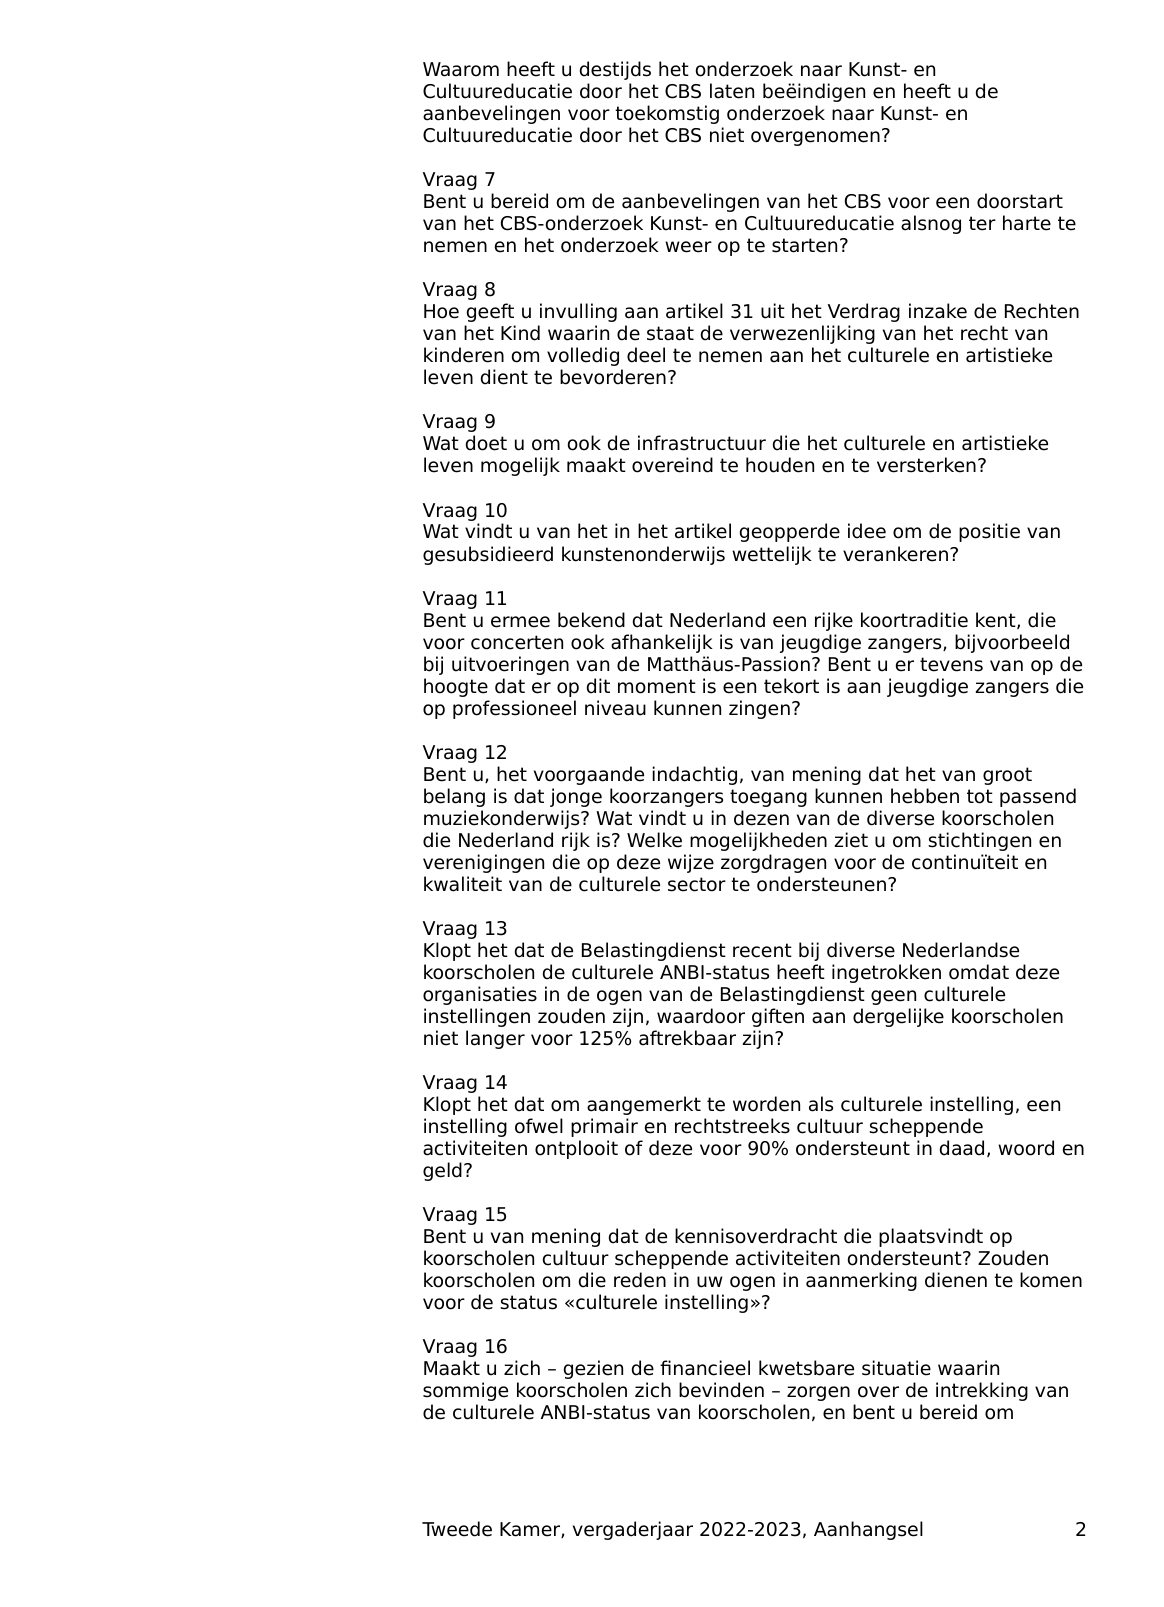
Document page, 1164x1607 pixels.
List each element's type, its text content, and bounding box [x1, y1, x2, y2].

text Klopt het dat om aangemerkt te worden als culturele instelling, een instelling ofwel primair en rechtstreeks cultuur scheppende activiteiten ontplooit of deze voor 90% ondersteunt in daad, woord en geld? [422, 1094, 1087, 1182]
text Maakt u zich – gezien de financieel kwetsbare situatie waarin sommige koorscholen zich bevinden – zorgen over de intrekking van de culturele ANBI-status van koorscholen, en bent u bereid om [422, 1358, 1087, 1424]
text Vraag 16 [422, 1336, 1087, 1358]
text Bent u van mening dat de kennisoverdracht die plaatsvindt op koorscholen cultuur scheppende activiteiten ondersteunt? Zouden koorscholen om die reden in uw ogen in aanmerking dienen te komen voor de status «culturele instelling»? [422, 1226, 1087, 1314]
text Waarom heeft u destijds het onderzoek naar Kunst- en Cultuureducatie door het CBS laten beëindigen en heeft u de aanbevelingen voor toekomstig onderzoek naar Kunst- en Cultuureducatie door het CBS niet overgenomen? [422, 59, 1087, 147]
text Vraag 9 [422, 411, 1087, 433]
text Hoe geeft u invulling aan artikel 31 uit het Verdrag inzake de Rechten van het Kind waarin de staat de verwezenlijking van het recht van kinderen om volledig deel te nemen aan het culturele en artistieke leven dient te bevorderen? [422, 301, 1087, 389]
text Vraag 14 [422, 1072, 1087, 1094]
text Wat vindt u van het in het artikel geopperde idee om de positie van gesubsidieerd kunstenonderwijs wettelijk te verankeren? [422, 521, 1087, 565]
text Vraag 15 [422, 1204, 1087, 1226]
text Bent u ermee bekend dat Nederland een rijke koortraditie kent, die voor concerten ook afhankelijk is van jeugdige zangers, bijvoorbeeld bij uitvoeringen van de Matthäus-Passion? Bent u er tevens van op de hoogte dat er op dit moment is een tekort is aan jeugdige zangers die op professioneel niveau kunnen zingen? [422, 609, 1087, 719]
text Vraag 7 [422, 169, 1087, 191]
text Vraag 10 [422, 499, 1087, 521]
text Klopt het dat de Belastingdienst recent bij diverse Nederlandse koorscholen de culturele ANBI-status heeft ingetrokken omdat deze organisaties in de ogen van de Belastingdienst geen culturele instellingen zouden zijn, waardoor giften aan dergelijke koorscholen niet langer voor 125% aftrekbaar zijn? [422, 940, 1087, 1049]
text Vraag 11 [422, 588, 1087, 609]
text Vraag 8 [422, 279, 1087, 301]
text Bent u, het voorgaande indachtig, van mening dat het van groot belang is dat jonge koorzangers toegang kunnen hebben tot passend muziekonderwijs? Wat vindt u in dezen van de diverse koorscholen die Nederland rijk is? Welke mogelijkheden ziet u om stichtingen en verenigingen die op deze wijze zorgdragen voor de continuïteit en kwaliteit van de culturele sector te ondersteunen? [422, 764, 1087, 896]
text Vraag 13 [422, 918, 1087, 940]
text Vraag 12 [422, 742, 1087, 764]
text Wat doet u om ook de infrastructuur die het culturele en artistieke leven mogelijk maakt overeind te houden en te versterken? [422, 433, 1087, 477]
text Bent u bereid om de aanbevelingen van het CBS voor een doorstart van het CBS-onderzoek Kunst- en Cultuureducatie alsnog ter harte te nemen en het onderzoek weer op te starten? [422, 191, 1087, 257]
